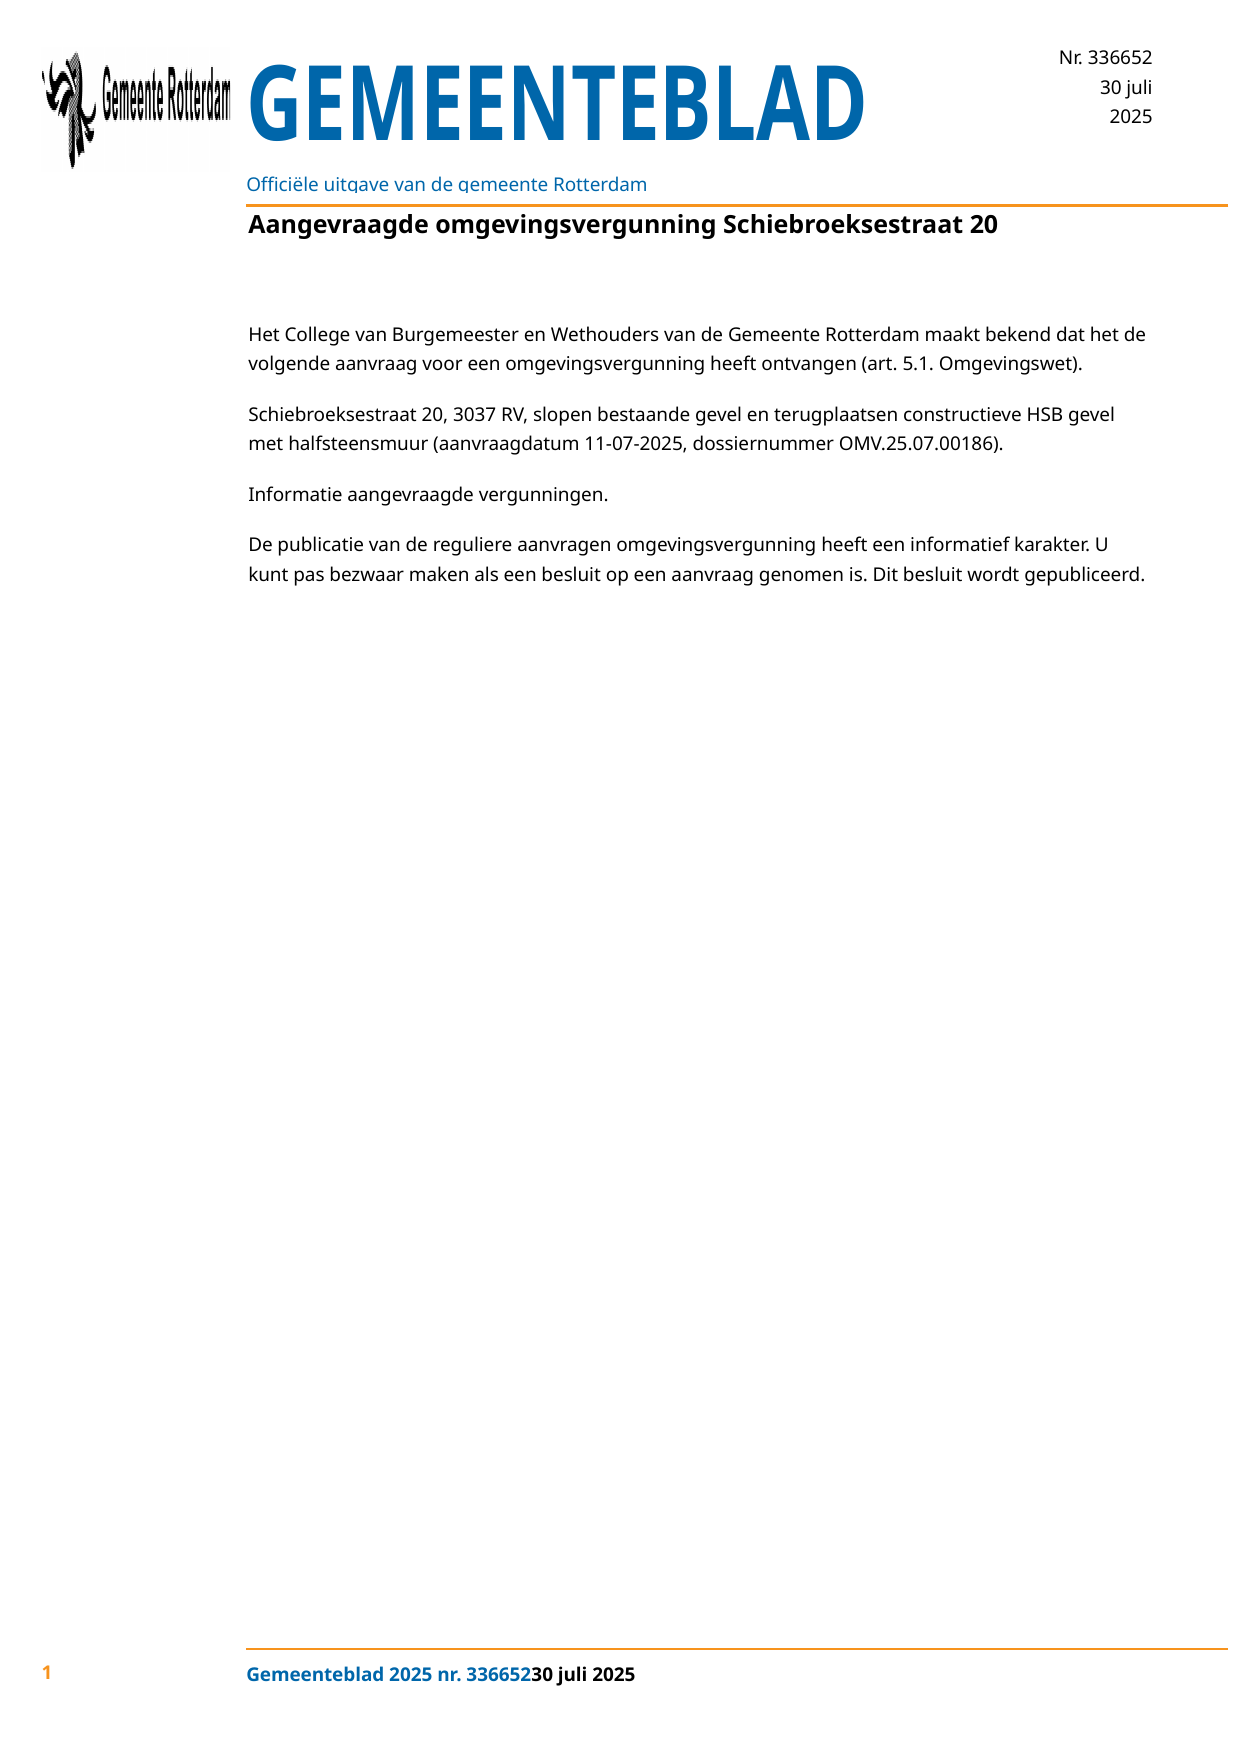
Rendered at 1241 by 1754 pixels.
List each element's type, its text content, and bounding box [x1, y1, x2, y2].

text Schiebroeksestraat 20, 3037 RV, slopen bestaande gevel en terugplaatsen constructieve HSB gevel met halfsteensmuur (aanvraagdatum 11-07-2025, dossiernummer OMV.25.07.00186). [248, 401, 1152, 456]
text De publicatie van de reguliere aanvragen omgevingsvergunning heeft een informatief karakter. U kunt pas bezwaar maken als een besluit op een aanvraag genomen is. Dit besluit wordt gepubliceerd. [248, 531, 1152, 586]
text Informatie aangevraagde vergunningen. [248, 481, 1152, 506]
text Aangevraagde omgevingsvergunning Schiebroeksestraat 20 [248, 207, 1152, 241]
text Het College van Burgemeester en Wethouders van de Gemeente Rotterdam maakt bekend dat het de volgende aanvraag voor een omgevingsvergunning heeft ontvangen (art. 5.1. Omgevingswet). [248, 321, 1152, 376]
picture [41, 47, 231, 172]
